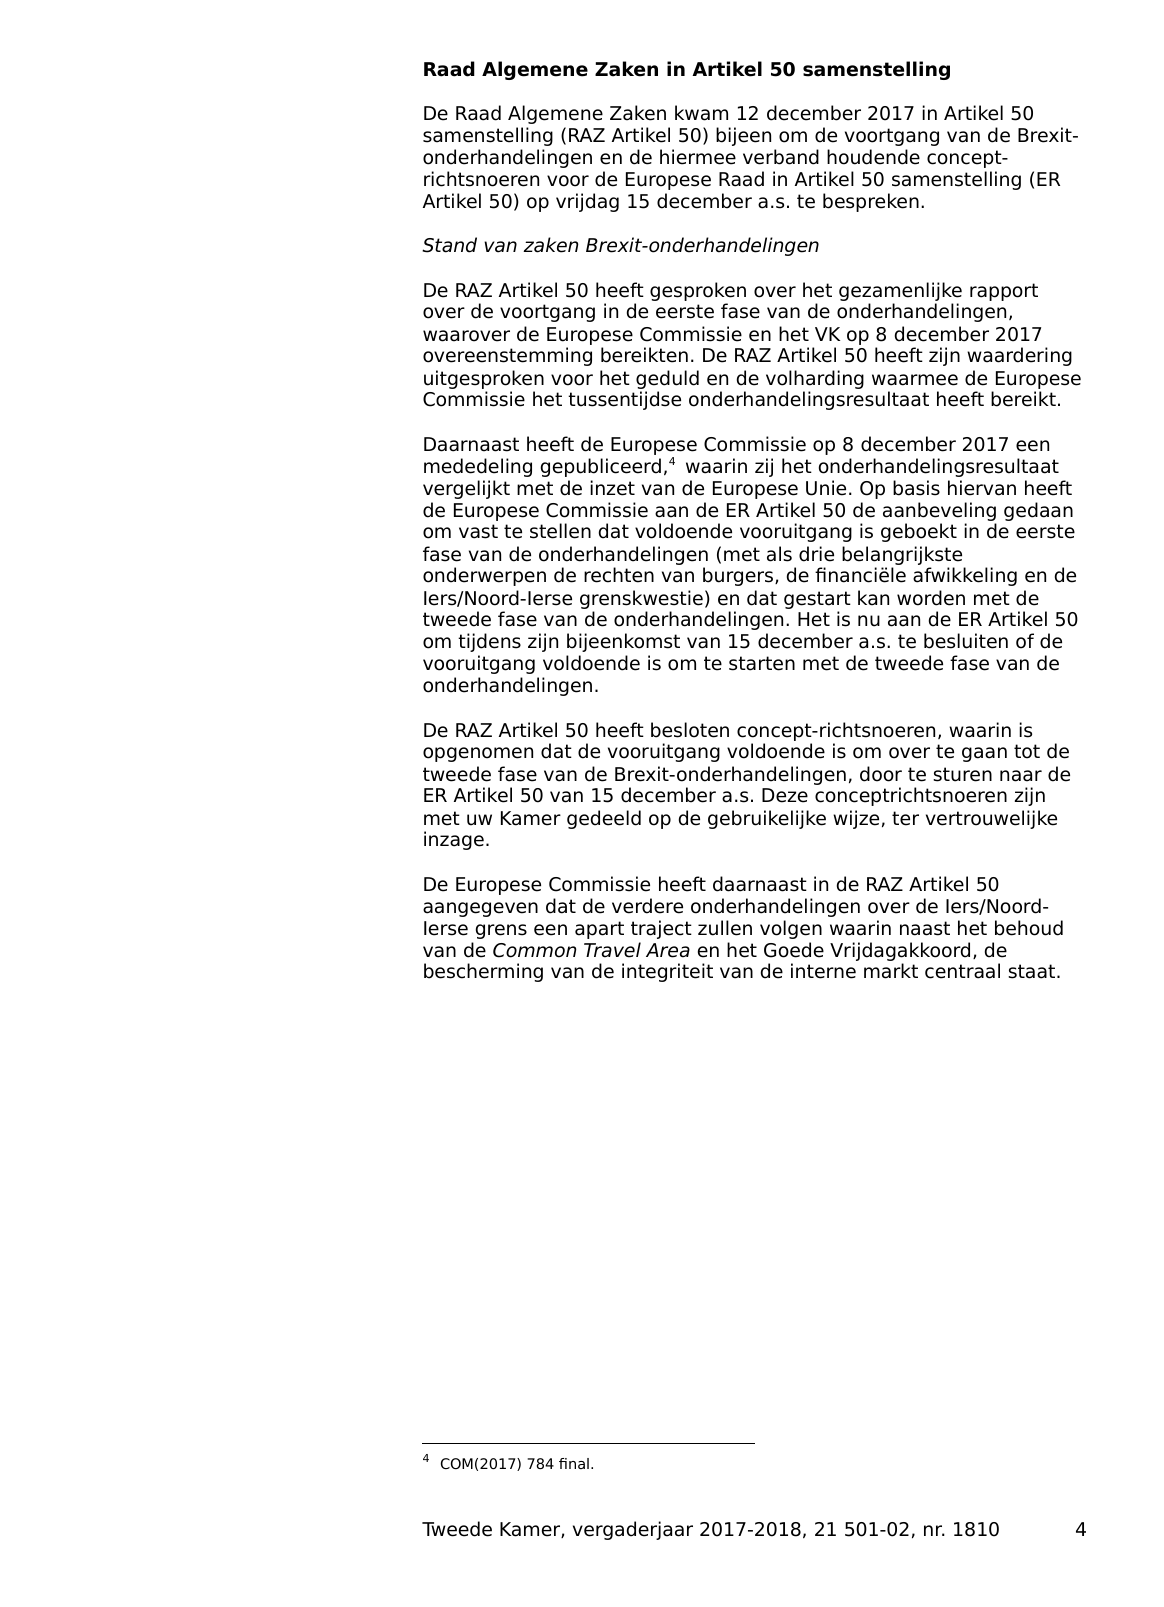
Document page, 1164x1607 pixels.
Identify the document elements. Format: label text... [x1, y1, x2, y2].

text Daarnaast heeft de Europese Commissie op 8 december 2017 een mededeling gepubliceerd, waarin zij het onderhandelingsresultaat vergelijkt met de inzet van de Europese Unie. Op basis hiervan heeft de Europese Commissie aan de ER Artikel 50 de aanbeveling gedaan om vast te stellen dat voldoende vooruitgang is geboekt in de eerste fase van de onderhandelingen (met als drie belangrijkste onderwerpen de rechten van burgers, de financiële afwikkeling en de Iers/Noord-Ierse grenskwestie) en dat gestart kan worden met de tweede fase van de onderhandelingen. Het is nu aan de ER Artikel 50 om tijdens zijn bijeenkomst van 15 december a.s. te besluiten of de vooruitgang voldoende is om te starten met de tweede fase van de onderhandelingen. [422, 433, 1087, 697]
text COM(2017) 784 final. [422, 1452, 1087, 1474]
subtitle Stand van zaken Brexit-onderhandelingen [422, 235, 1087, 257]
text De RAZ Artikel 50 heeft gesproken over het gezamenlijke rapport over de voortgang in de eerste fase van de onderhandelingen, waarover de Europese Commissie en het VK op 8 december 2017 overeenstemming bereikten. De RAZ Artikel 50 heeft zijn waardering uitgesproken voor het geduld en de volharding waarmee de Europese Commissie het tussentijdse onderhandelingsresultaat heeft bereikt. [422, 279, 1087, 411]
text De Raad Algemene Zaken kwam 12 december 2017 in Artikel 50 samenstelling (RAZ Artikel 50) bijeen om de voortgang van de Brexit-onderhandelingen en de hiermee verband houdende concept-richtsnoeren voor de Europese Raad in Artikel 50 samenstelling (ER Artikel 50) op vrijdag 15 december a.s. te bespreken. [422, 103, 1087, 213]
subtitle Raad Algemene Zaken in Artikel 50 samenstelling [422, 59, 1087, 81]
text De Europese Commissie heeft daarnaast in de RAZ Artikel 50 aangegeven dat de verdere onderhandelingen over de Iers/Noord-Ierse grens een apart traject zullen volgen waarin naast het behoud van de Common Travel Area en het Goede Vrijdagakkoord, de bescherming van de integriteit van de interne markt centraal staat. [422, 873, 1087, 983]
text De RAZ Artikel 50 heeft besloten concept-richtsnoeren, waarin is opgenomen dat de vooruitgang voldoende is om over te gaan tot de tweede fase van de Brexit-onderhandelingen, door te sturen naar de ER Artikel 50 van 15 december a.s. Deze conceptrichtsnoeren zijn met uw Kamer gedeeld op de gebruikelijke wijze, ter vertrouwelijke inzage. [422, 719, 1087, 851]
